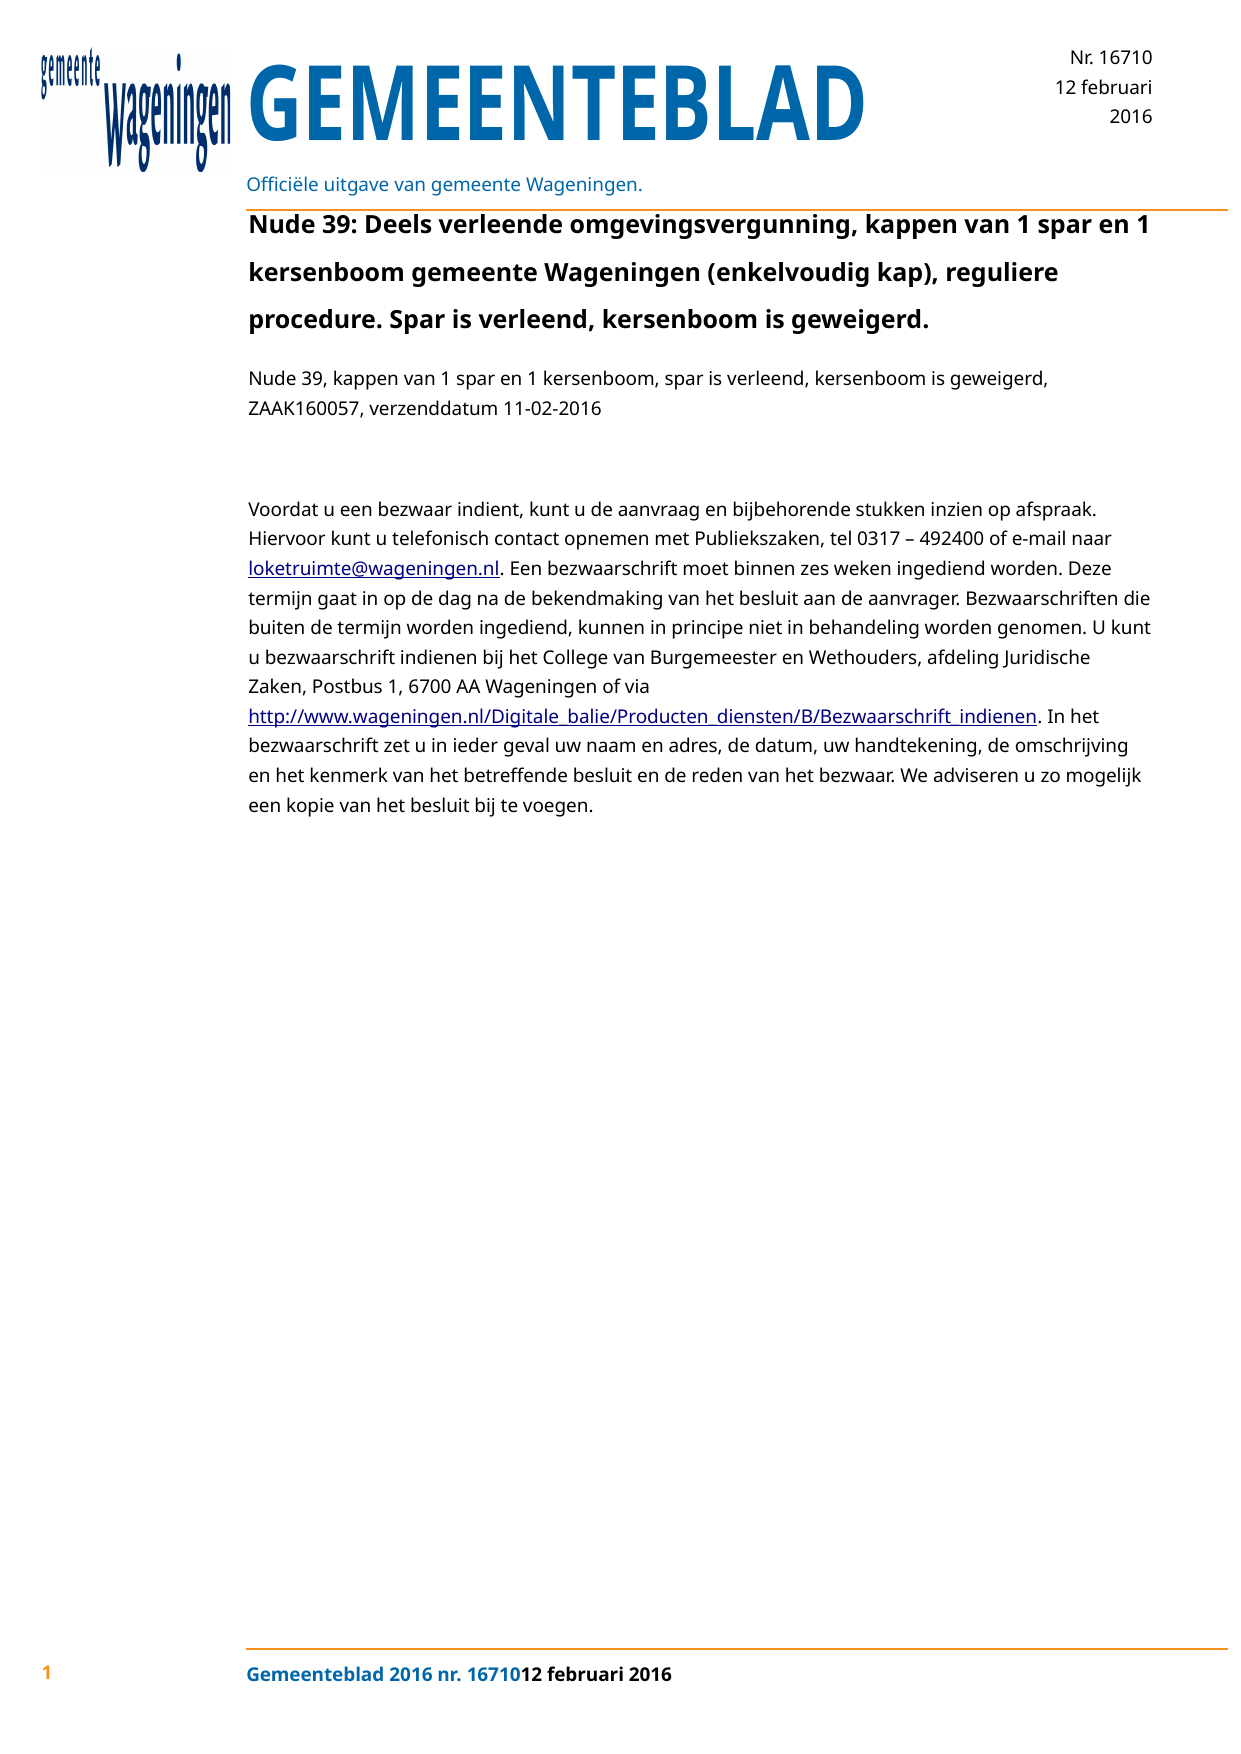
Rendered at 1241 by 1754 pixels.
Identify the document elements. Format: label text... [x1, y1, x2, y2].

picture [41, 47, 231, 172]
text Nude 39: Deels verleende omgevingsvergunning, kappen van 1 spar en 1 kersenboom gemeente Wageningen (enkelvoudig kap), reguliere procedure. Spar is verleend, kersenboom is geweigerd. [248, 211, 1152, 336]
text Nude 39, kappen van 1 spar en 1 kersenboom, spar is verleend, kersenboom is geweigerd, ZAAK160057, verzenddatum 11-02-2016 [248, 366, 1152, 421]
text Voordat u een bezwaar indient, kunt u de aanvraag en bijbehorende stukken inzien op afspraak. Hiervoor kunt u telefonisch contact opnemen met Publiekszaken, tel 0317 – 492400 of e-mail naar loketruimte@wageningen.nl. Een bezwaarschrift moet binnen zes weken ingediend worden. Deze termijn gaat in op de dag na de bekendmaking van het besluit aan de aanvrager. Bezwaarschriften die buiten de termijn worden ingediend, kunnen in principe niet in behandeling worden genomen. U kunt u bezwaarschrift indienen bij het College van Burgemeester en Wethouders, afdeling Juridische Zaken, Postbus 1, 6700 AA Wageningen of via http://www.wageningen.nl/Digitale_balie/Producten_diensten/B/Bezwaarschrift_indienen. In het bezwaarschrift zet u in ieder geval uw naam en adres, de datum, uw handtekening, de omschrijving en het kenmerk van het betreffende besluit en de reden van het bezwaar. We adviseren u zo mogelijk een kopie van het besluit bij te voegen. [248, 496, 1152, 817]
